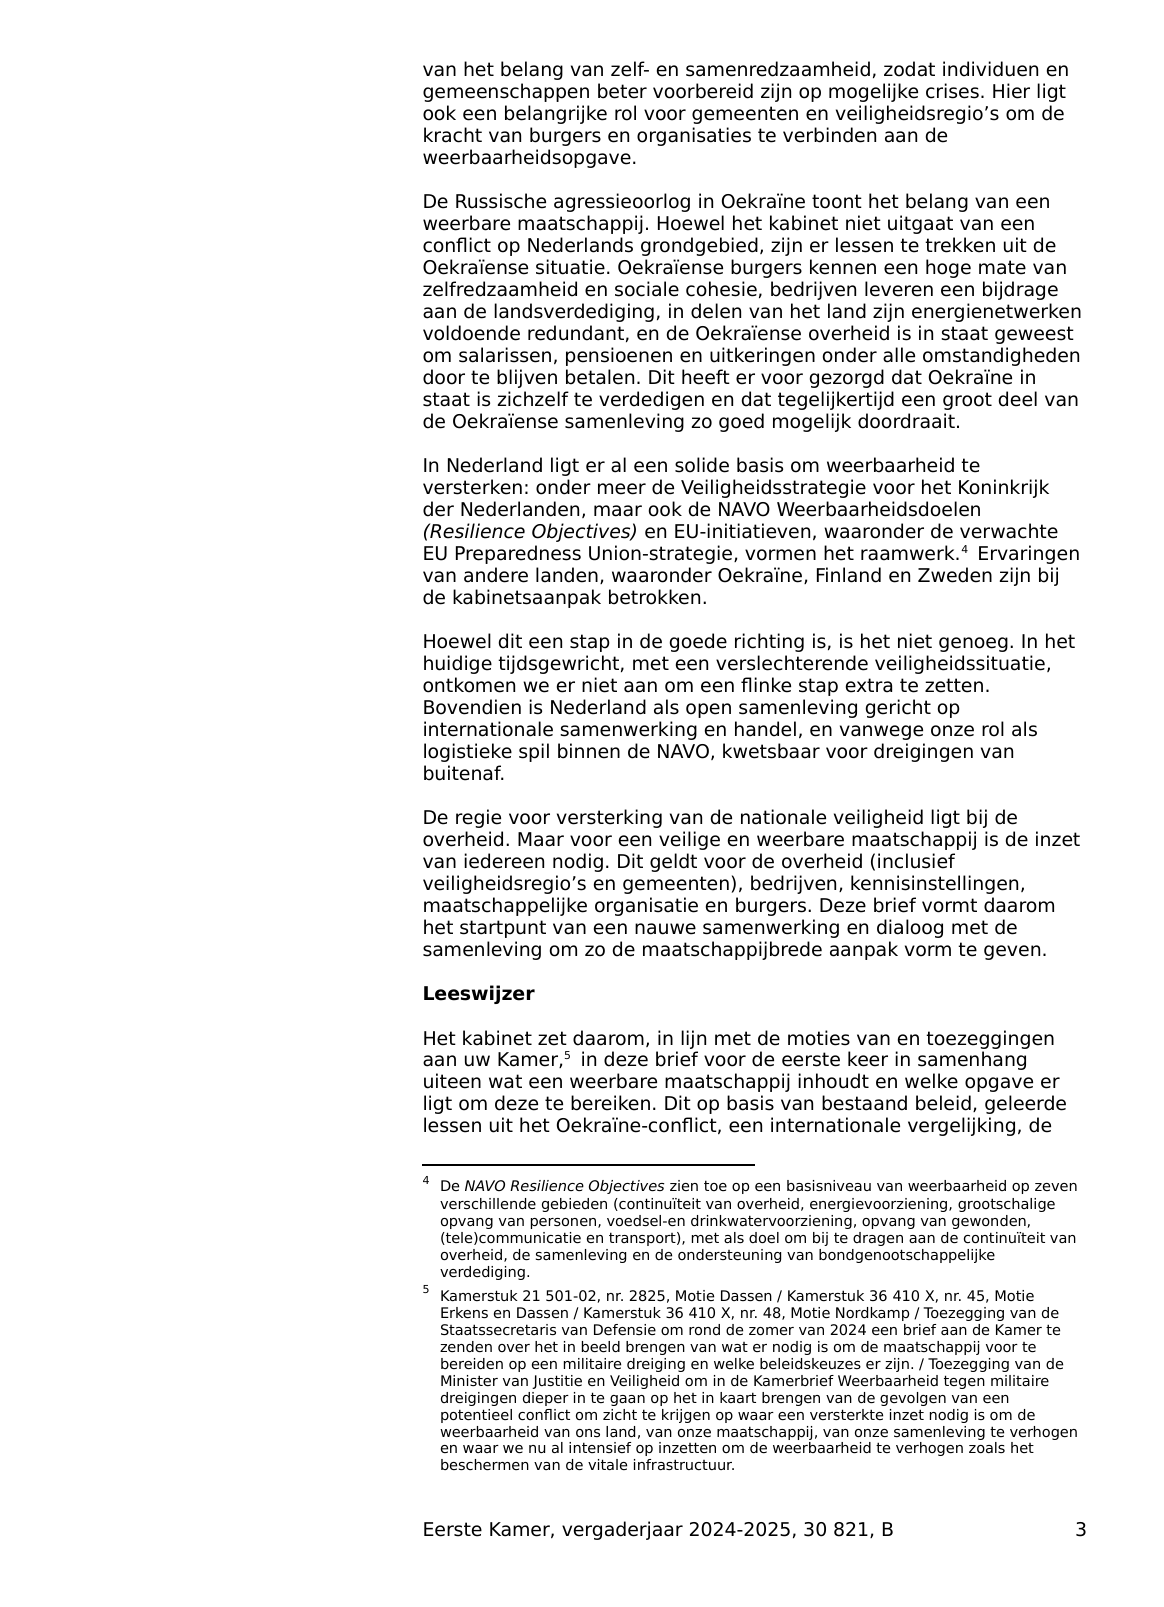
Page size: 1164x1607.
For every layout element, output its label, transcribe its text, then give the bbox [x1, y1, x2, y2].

text Het kabinet zet daarom, in lijn met de moties van en toezeggingen aan uw Kamer, in deze brief voor de eerste keer in samenhang uiteen wat een weerbare maatschappij inhoudt en welke opgave er ligt om deze te bereiken. Dit op basis van bestaand beleid, geleerde lessen uit het Oekraïne-conflict, een internationale vergelijking, de [422, 1027, 1087, 1137]
subtitle Leeswijzer [422, 983, 1087, 1005]
text Hoewel dit een stap in de goede richting is, is het niet genoeg. In het huidige tijdsgewricht, met een verslechterende veiligheidssituatie, ontkomen we er niet aan om een flinke stap extra te zetten. Bovendien is Nederland als open samenleving gericht op internationale samenwerking en handel, en vanwege onze rol als logistieke spil binnen de NAVO, kwetsbaar voor dreigingen van buitenaf. [422, 631, 1087, 785]
text van het belang van zelf- en samenredzaamheid, zodat individuen en gemeenschappen beter voorbereid zijn op mogelijke crises. Hier ligt ook een belangrijke rol voor gemeenten en veiligheidsregio’s om de kracht van burgers en organisaties te verbinden aan de weerbaarheidsopgave. [422, 59, 1087, 169]
text De regie voor versterking van de nationale veiligheid ligt bij de overheid. Maar voor een veilige en weerbare maatschappij is de inzet van iedereen nodig. Dit geldt voor de overheid (inclusief veiligheidsregio’s en gemeenten), bedrijven, kennisinstellingen, maatschappelijke organisatie en burgers. Deze brief vormt daarom het startpunt van een nauwe samenwerking en dialoog met de samenleving om zo de maatschappijbrede aanpak vorm te geven. [422, 807, 1087, 961]
text In Nederland ligt er al een solide basis om weerbaarheid te versterken: onder meer de Veiligheidsstrategie voor het Koninkrijk der Nederlanden, maar ook de NAVO Weerbaarheidsdoelen (Resilience Objectives) en EU-initiatieven, waaronder de verwachte EU Preparedness Union-strategie, vormen het raamwerk. Ervaringen van andere landen, waaronder Oekraïne, Finland en Zweden zijn bij de kabinetsaanpak betrokken. [422, 455, 1087, 609]
text De Russische agressieoorlog in Oekraïne toont het belang van een weerbare maatschappij. Hoewel het kabinet niet uitgaat van een conflict op Nederlands grondgebied, zijn er lessen te trekken uit de Oekraïense situatie. Oekraïense burgers kennen een hoge mate van zelfredzaamheid en sociale cohesie, bedrijven leveren een bijdrage aan de landsverdediging, in delen van het land zijn energienetwerken voldoende redundant, en de Oekraïense overheid is in staat geweest om salarissen, pensioenen en uitkeringen onder alle omstandigheden door te blijven betalen. Dit heeft er voor gezorgd dat Oekraïne in staat is zichzelf te verdedigen en dat tegelijkertijd een groot deel van de Oekraïense samenleving zo goed mogelijk doordraait. [422, 191, 1087, 433]
text Kamerstuk 21 501-02, nr. 2825, Motie Dassen / Kamerstuk 36 410 X, nr. 45, Motie Erkens en Dassen / Kamerstuk 36 410 X, nr. 48, Motie Nordkamp / Toezegging van de Staatssecretaris van Defensie om rond de zomer van 2024 een brief aan de Kamer te zenden over het in beeld brengen van wat er nodig is om de maatschappij voor te bereiden op een militaire dreiging en welke beleidskeuzes er zijn. / Toezegging van de Minister van Justitie en Veiligheid om in de Kamerbrief Weerbaarheid tegen militaire dreigingen dieper in te gaan op het in kaart brengen van de gevolgen van een potentieel conflict om zicht te krijgen op waar een versterkte inzet nodig is om de weerbaarheid van ons land, van onze maatschappij, van onze samenleving te verhogen en waar we nu al intensief op inzetten om de weerbaarheid te verhogen zoals het beschermen van de vitale infrastructuur. [422, 1283, 1087, 1474]
text De NAVO Resilience Objectives zien toe op een basisniveau van weerbaarheid op zeven verschillende gebieden (continuïteit van overheid, energievoorziening, grootschalige opvang van personen, voedsel-en drinkwatervoorziening, opvang van gewonden, (tele)communicatie en transport), met als doel om bij te dragen aan de continuïteit van overheid, de samenleving en de ondersteuning van bondgenootschappelijke verdediging. [422, 1174, 1087, 1281]
